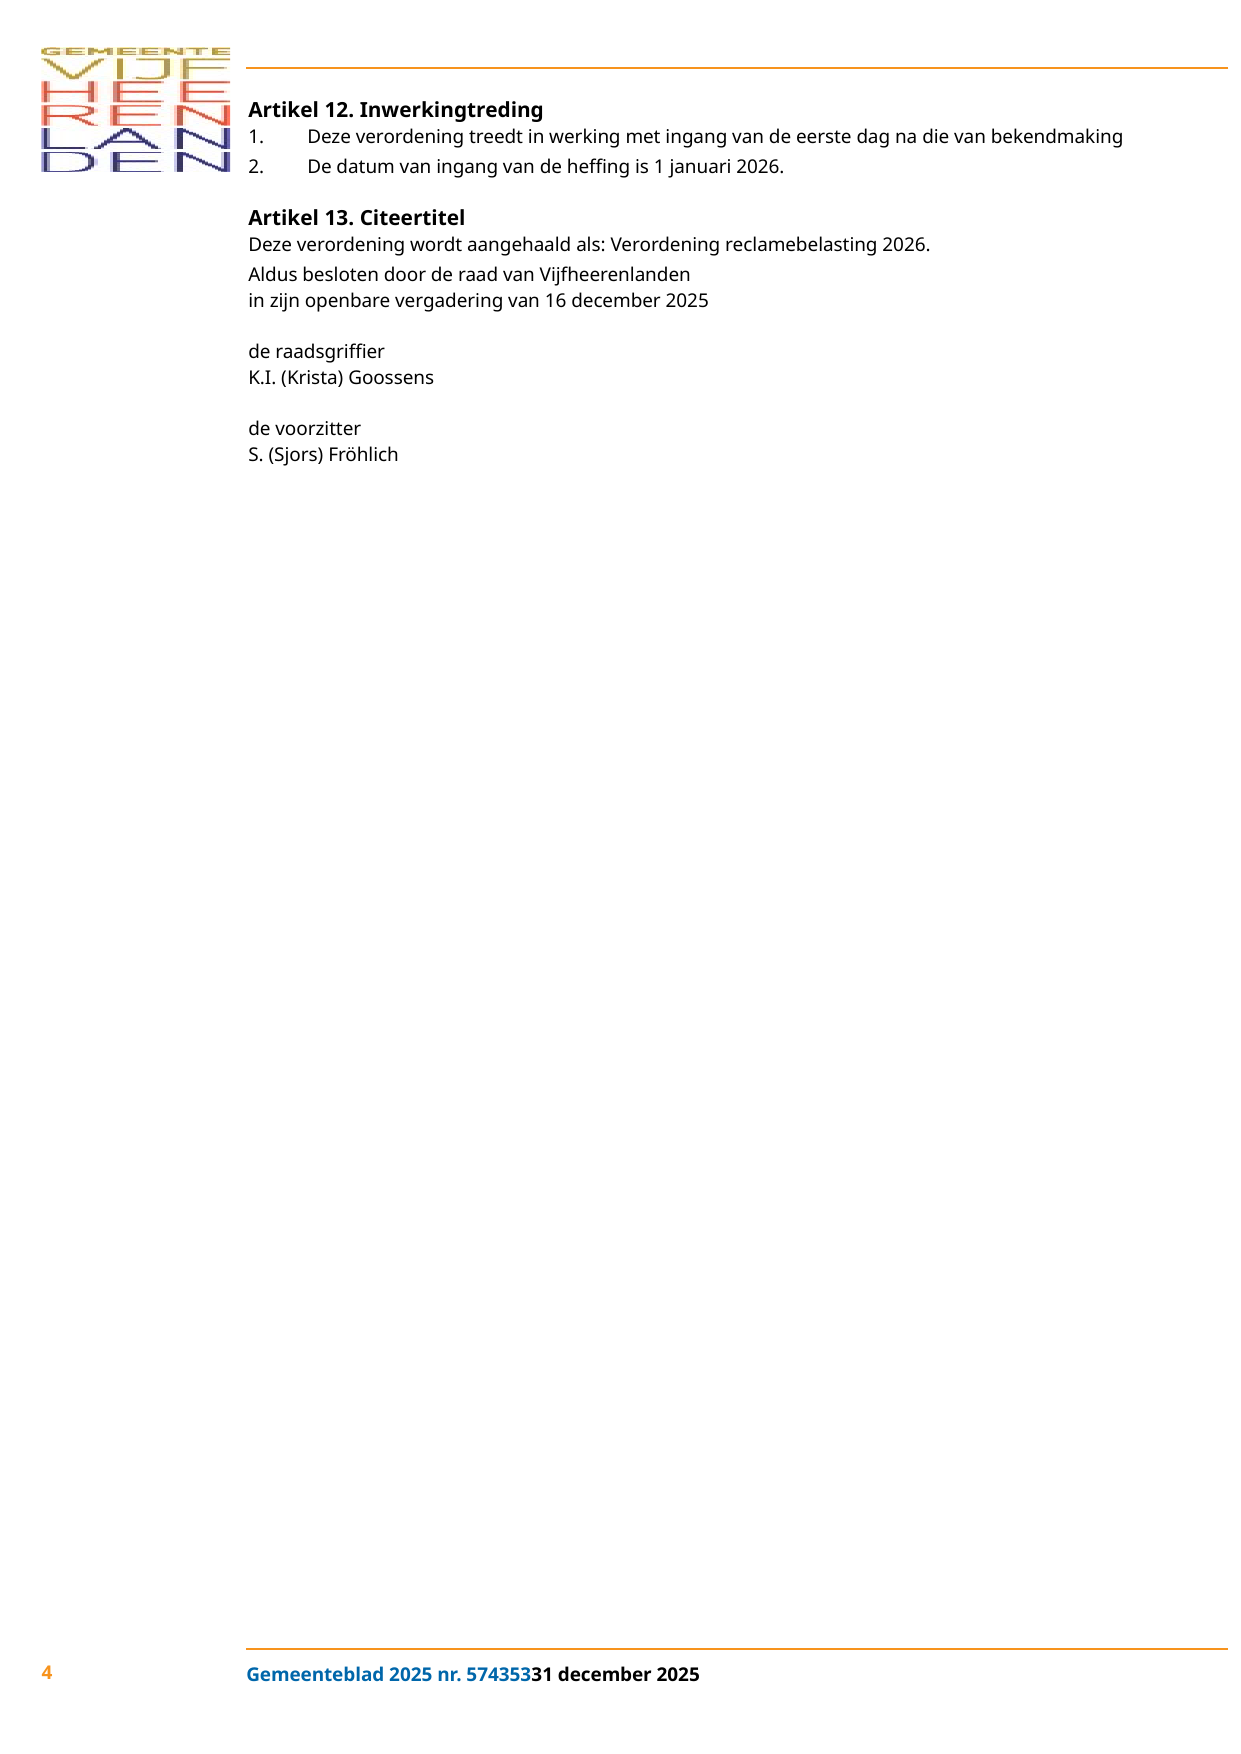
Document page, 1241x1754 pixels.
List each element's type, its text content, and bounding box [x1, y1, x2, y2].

text S. (Sjors) Fröhlich [248, 441, 1152, 467]
text Artikel 13. Citeertitel [248, 203, 1152, 232]
list De datum van ingang van de heffing is 1 januari 2026. [248, 153, 1152, 178]
text K.I. (Krista) Goossens [248, 364, 1152, 390]
text de raadsgriffier [248, 338, 1152, 364]
text Aldus besloten door de raad van Vijfheerenlanden [248, 261, 1152, 287]
list Deze verordening treedt in werking met ingang van de eerste dag na die van bekendmaking [248, 123, 1152, 149]
picture [41, 47, 231, 172]
text Deze verordening wordt aangehaald als: Verordening reclamebelasting 2026. [248, 232, 1152, 257]
text de voorzitter [248, 416, 1152, 441]
text in zijn openbare vergadering van 16 december 2025 [248, 287, 1152, 313]
text Artikel 12. Inwerkingtreding [248, 95, 1152, 123]
